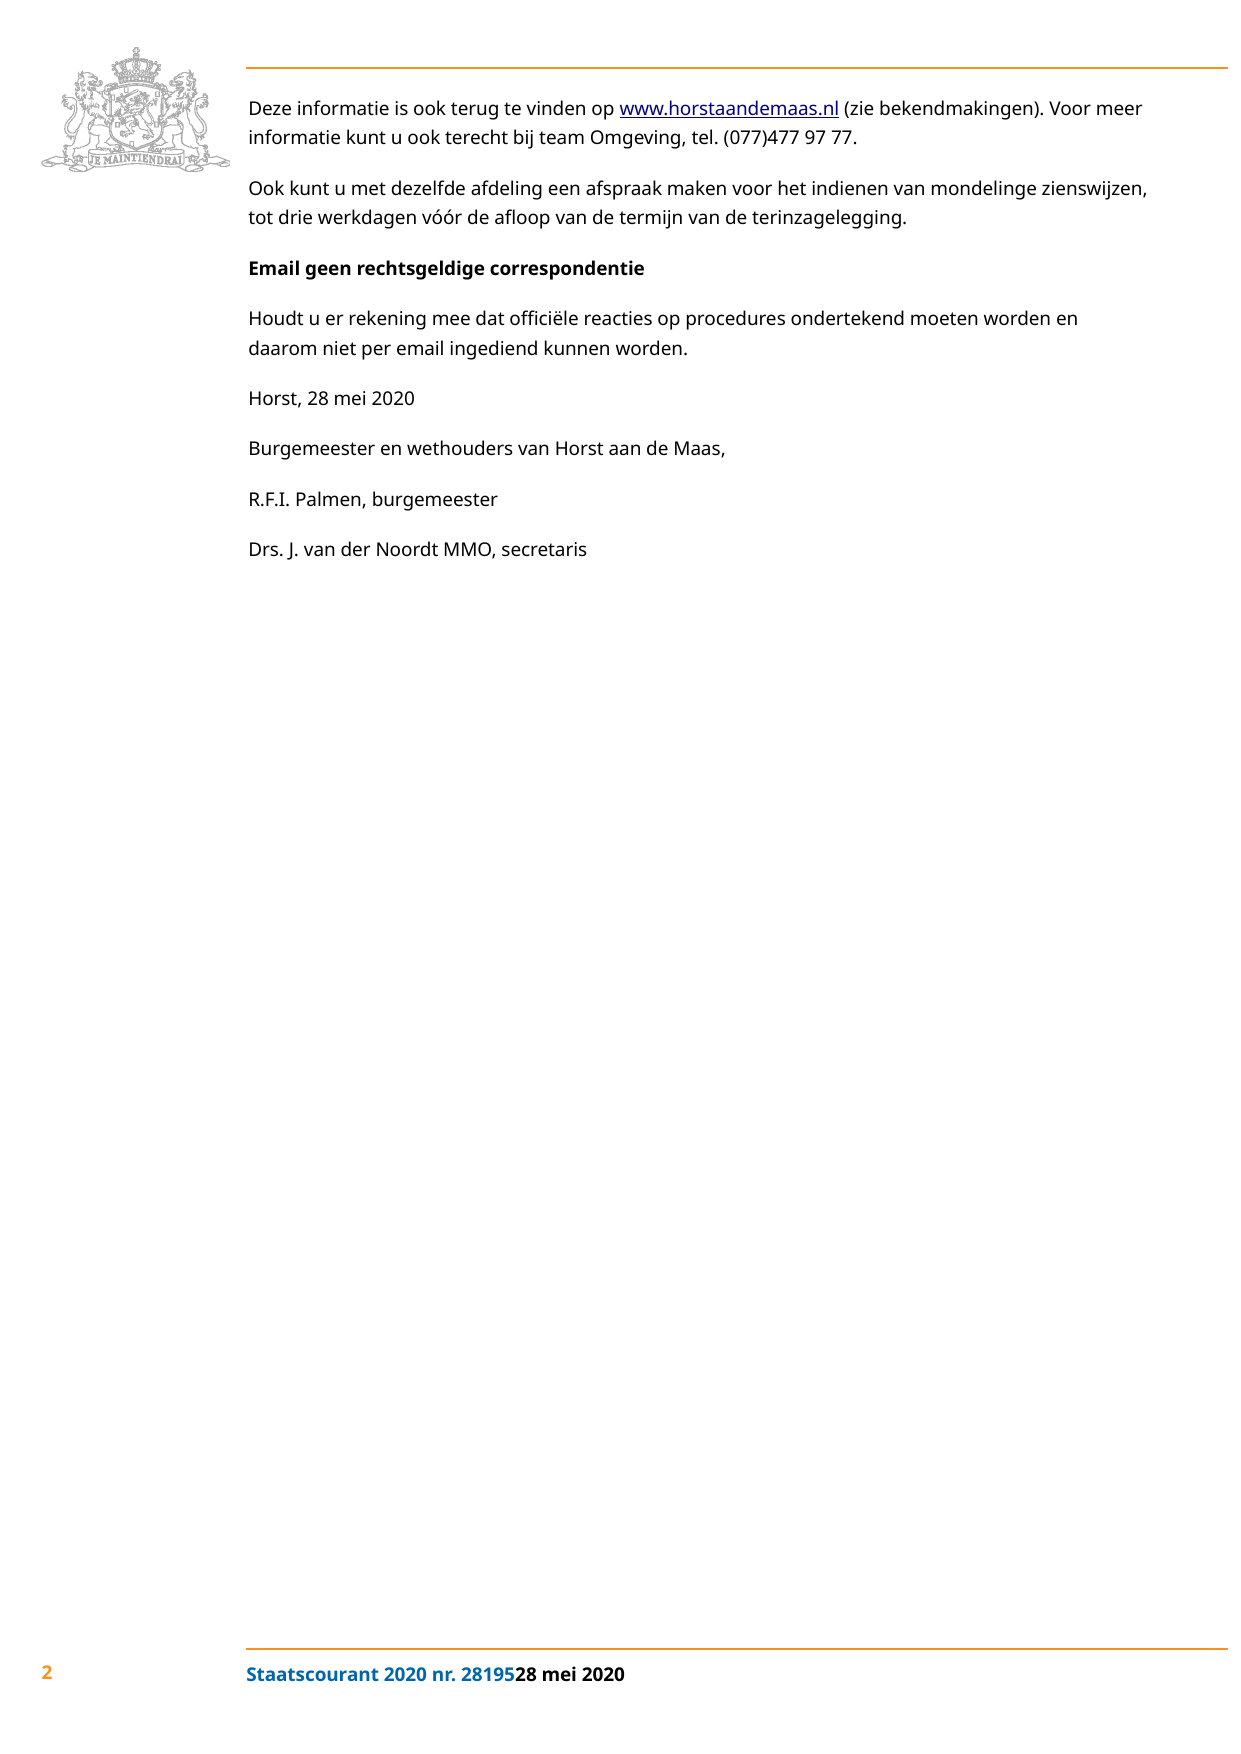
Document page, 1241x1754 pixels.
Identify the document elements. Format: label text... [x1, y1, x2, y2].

text Deze informatie is ook terug te vinden op www.horstaandemaas.nl (zie bekendmakingen). Voor meer informatie kunt u ook terecht bij team Omgeving, tel. (077)477 97 77. [248, 95, 1152, 150]
text Houdt u er rekening mee dat officiële reacties op procedures ondertekend moeten worden en daarom niet per email ingediend kunnen worden. [248, 305, 1152, 361]
text R.F.I. Palmen, burgemeester [248, 486, 1152, 512]
text Ook kunt u met dezelfde afdeling een afspraak maken voor het indienen van mondelinge zienswijzen, tot drie werkdagen vóór de afloop van de termijn van de terinzagelegging. [248, 175, 1152, 230]
text Email geen rechtsgeldige correspondentie [248, 255, 1152, 281]
text Drs. J. van der Noordt MMO, secretaris [248, 536, 1152, 562]
text Horst, 28 mei 2020 [248, 385, 1152, 411]
text Burgemeester en wethouders van Horst aan de Maas, [248, 436, 1152, 461]
picture [41, 47, 231, 172]
